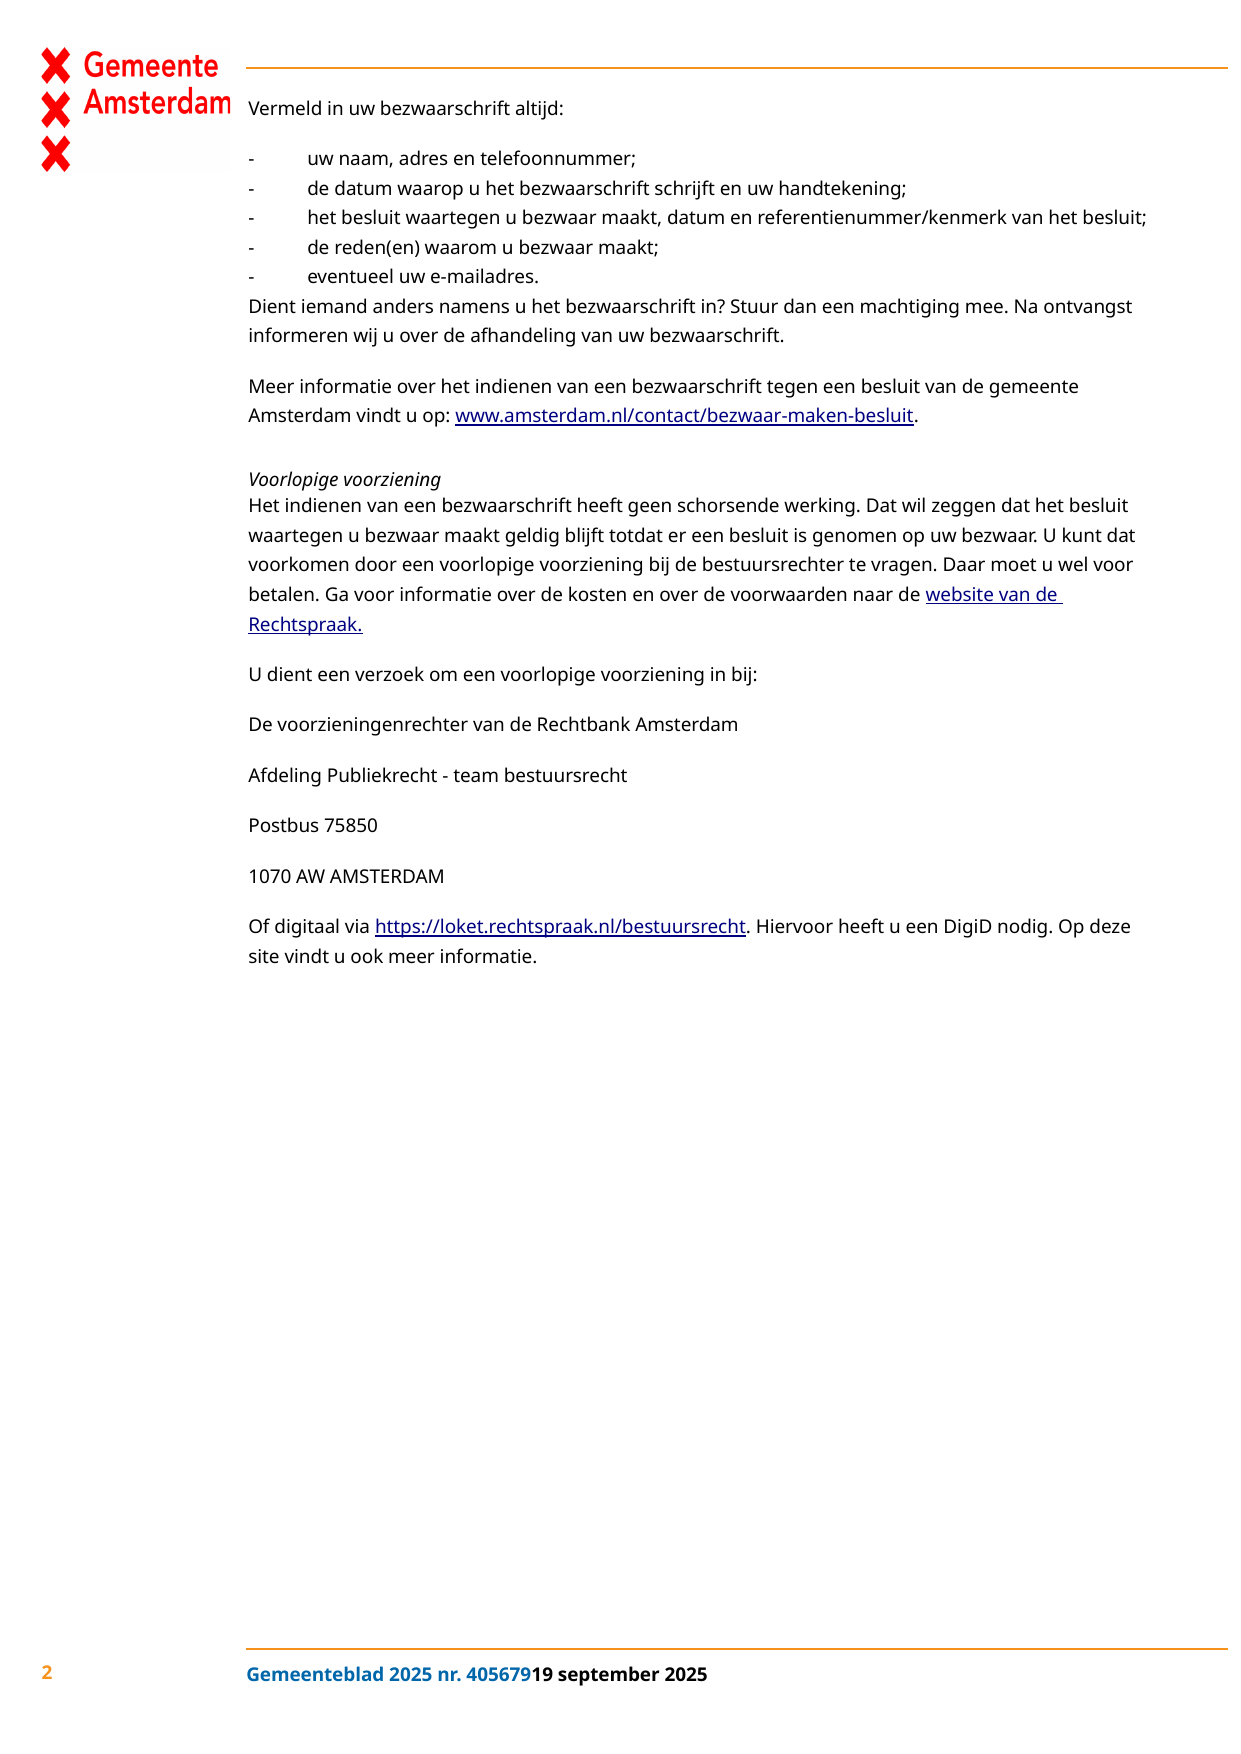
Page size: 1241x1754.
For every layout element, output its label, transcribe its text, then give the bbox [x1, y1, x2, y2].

list uw naam, adres en telefoonnummer; [248, 145, 1152, 171]
list eventueel uw e-mailadres. [248, 263, 1152, 289]
text Vermeld in uw bezwaarschrift altijd: [248, 95, 1152, 121]
text Het indienen van een bezwaarschrift heeft geen schorsende werking. Dat wil zeggen dat het besluit waartegen u bezwaar maakt geldig blijft totdat er een besluit is genomen op uw bezwaar. U kunt dat voorkomen door een voorlopige voorziening bij de bestuursrechter te vragen. Daar moet u wel voor betalen. Ga voor informatie over de kosten en over de voorwaarden naar de website van de Rechtspraak. [248, 492, 1152, 636]
text De voorzieningenrechter van de Rechtbank Amsterdam [248, 712, 1152, 737]
list het besluit waartegen u bezwaar maakt, datum en referentienummer/kenmerk van het besluit; [248, 204, 1152, 230]
text Afdeling Publiekrecht - team bestuursrecht [248, 762, 1152, 788]
text Postbus 75850 [248, 812, 1152, 838]
text U dient een verzoek om een voorlopige voorziening in bij: [248, 661, 1152, 687]
list de reden(en) waarom u bezwaar maakt; [248, 234, 1152, 260]
text Voorlopige voorziening [248, 467, 1152, 492]
text 1070 AW AMSTERDAM [248, 863, 1152, 888]
text Dient iemand anders namens u het bezwaarschrift in? Stuur dan een machtiging mee. Na ontvangst informeren wij u over de afhandeling van uw bezwaarschrift. [248, 293, 1152, 348]
list de datum waarop u het bezwaarschrift schrijft en uw handtekening; [248, 175, 1152, 201]
picture [41, 47, 231, 172]
text Meer informatie over het indienen van een bezwaarschrift tegen een besluit van de gemeente Amsterdam vindt u op: www.amsterdam.nl/contact/bezwaar-maken-besluit. [248, 373, 1152, 428]
text Of digitaal via https://loket.rechtspraak.nl/bestuursrecht. Hiervoor heeft u een DigiD nodig. Op deze site vindt u ook meer informatie. [248, 913, 1152, 968]
